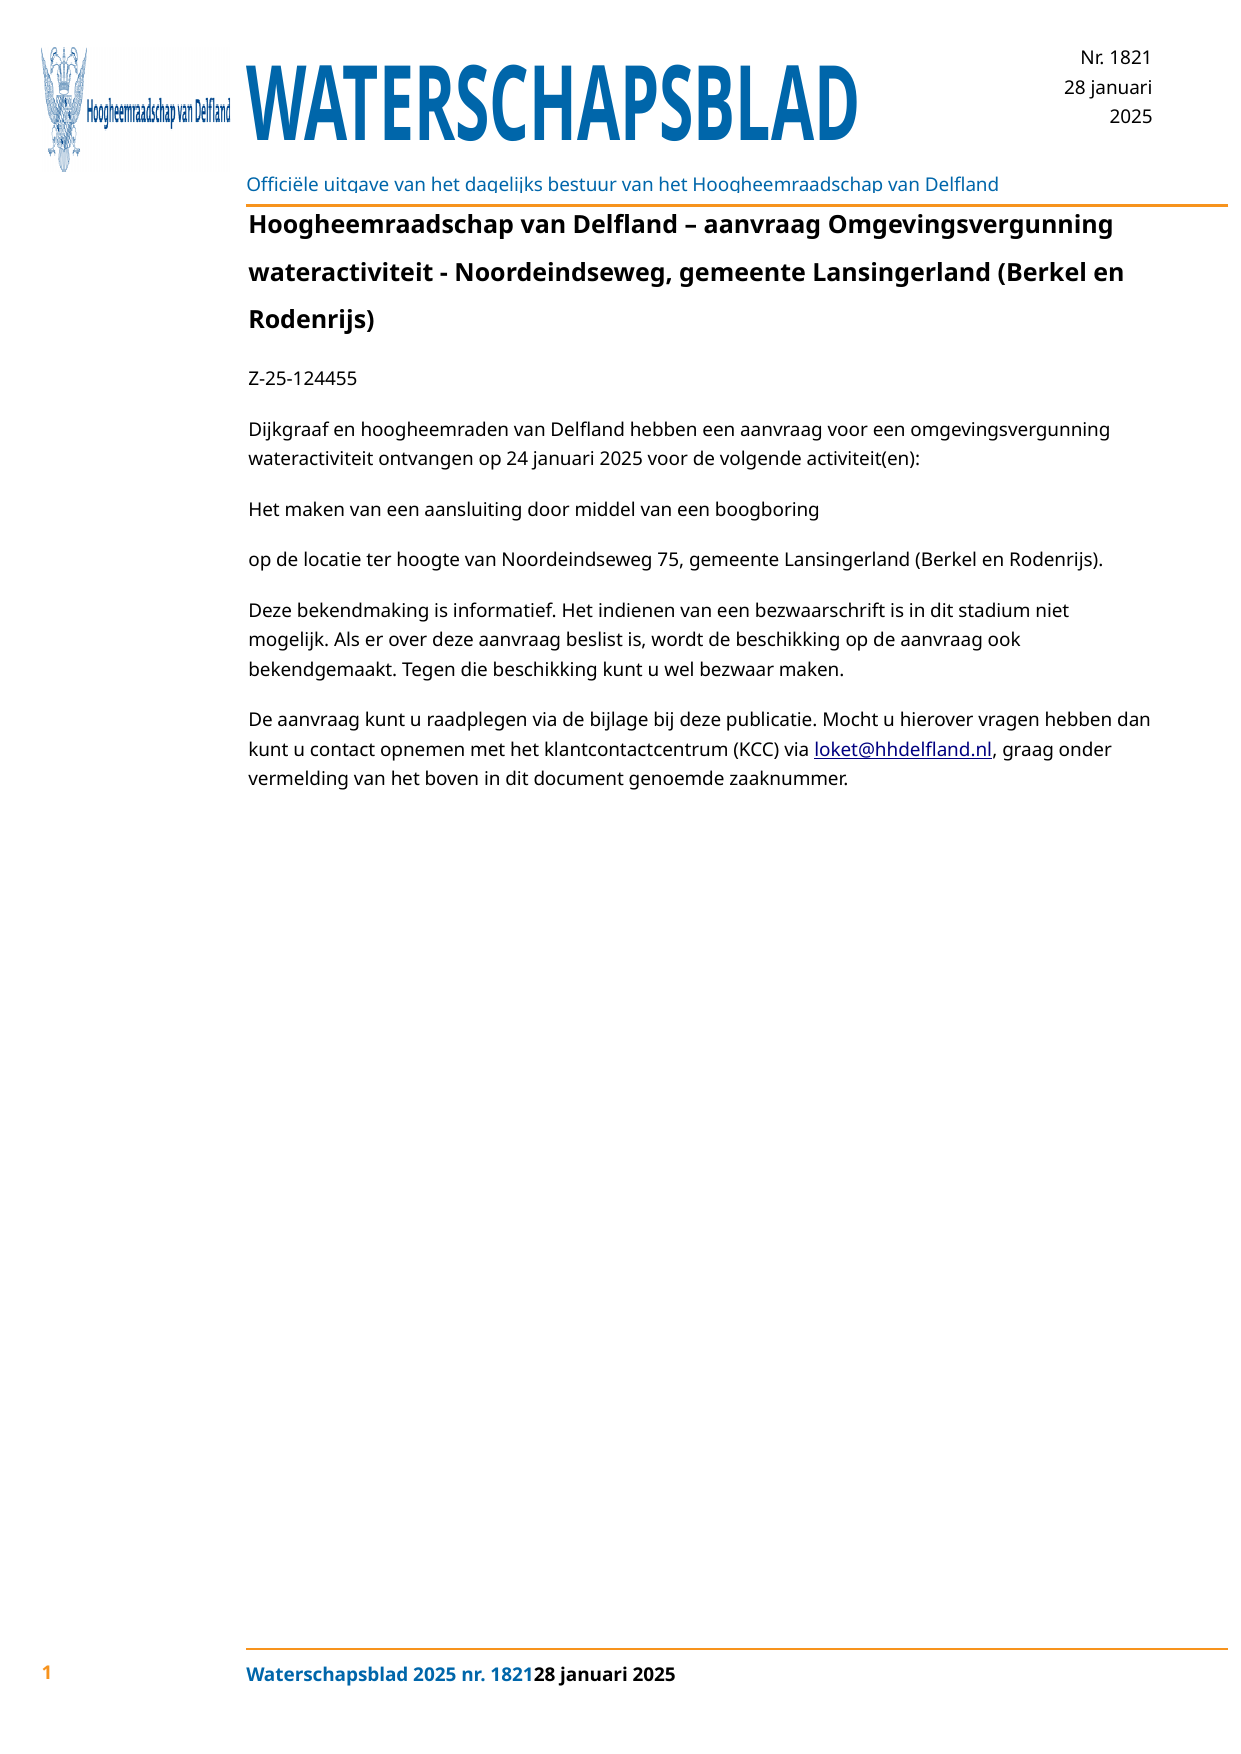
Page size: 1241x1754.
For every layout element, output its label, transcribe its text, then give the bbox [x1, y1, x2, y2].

picture [41, 47, 231, 172]
text Dijkgraaf en hoogheemraden van Delfland hebben een aanvraag voor een omgevingsvergunning wateractiviteit ontvangen op 24 januari 2025 voor de volgende activiteit(en): [248, 416, 1152, 471]
text De aanvraag kunt u raadplegen via de bijlage bij deze publicatie. Mocht u hierover vragen hebben dan kunt u contact opnemen met het klantcontactcentrum (KCC) via loket@hhdelfland.nl, graag onder vermelding van het boven in dit document genoemde zaaknummer. [248, 706, 1152, 791]
text Deze bekendmaking is informatief. Het indienen van een bezwaarschrift is in dit stadium niet mogelijk. Als er over deze aanvraag beslist is, wordt de beschikking op de aanvraag ook bekendgemaakt. Tegen die beschikking kunt u wel bezwaar maken. [248, 597, 1152, 682]
text Z-25-124455 [248, 366, 1152, 391]
text Het maken van een aansluiting door middel van een boogboring [248, 496, 1152, 522]
text op de locatie ter hoogte van Noordeindseweg 75, gemeente Lansingerland (Berkel en Rodenrijs). [248, 546, 1152, 572]
text Hoogheemraadschap van Delfland – aanvraag Omgevingsvergunning wateractiviteit - Noordeindseweg, gemeente Lansingerland (Berkel en Rodenrijs) [248, 207, 1152, 336]
